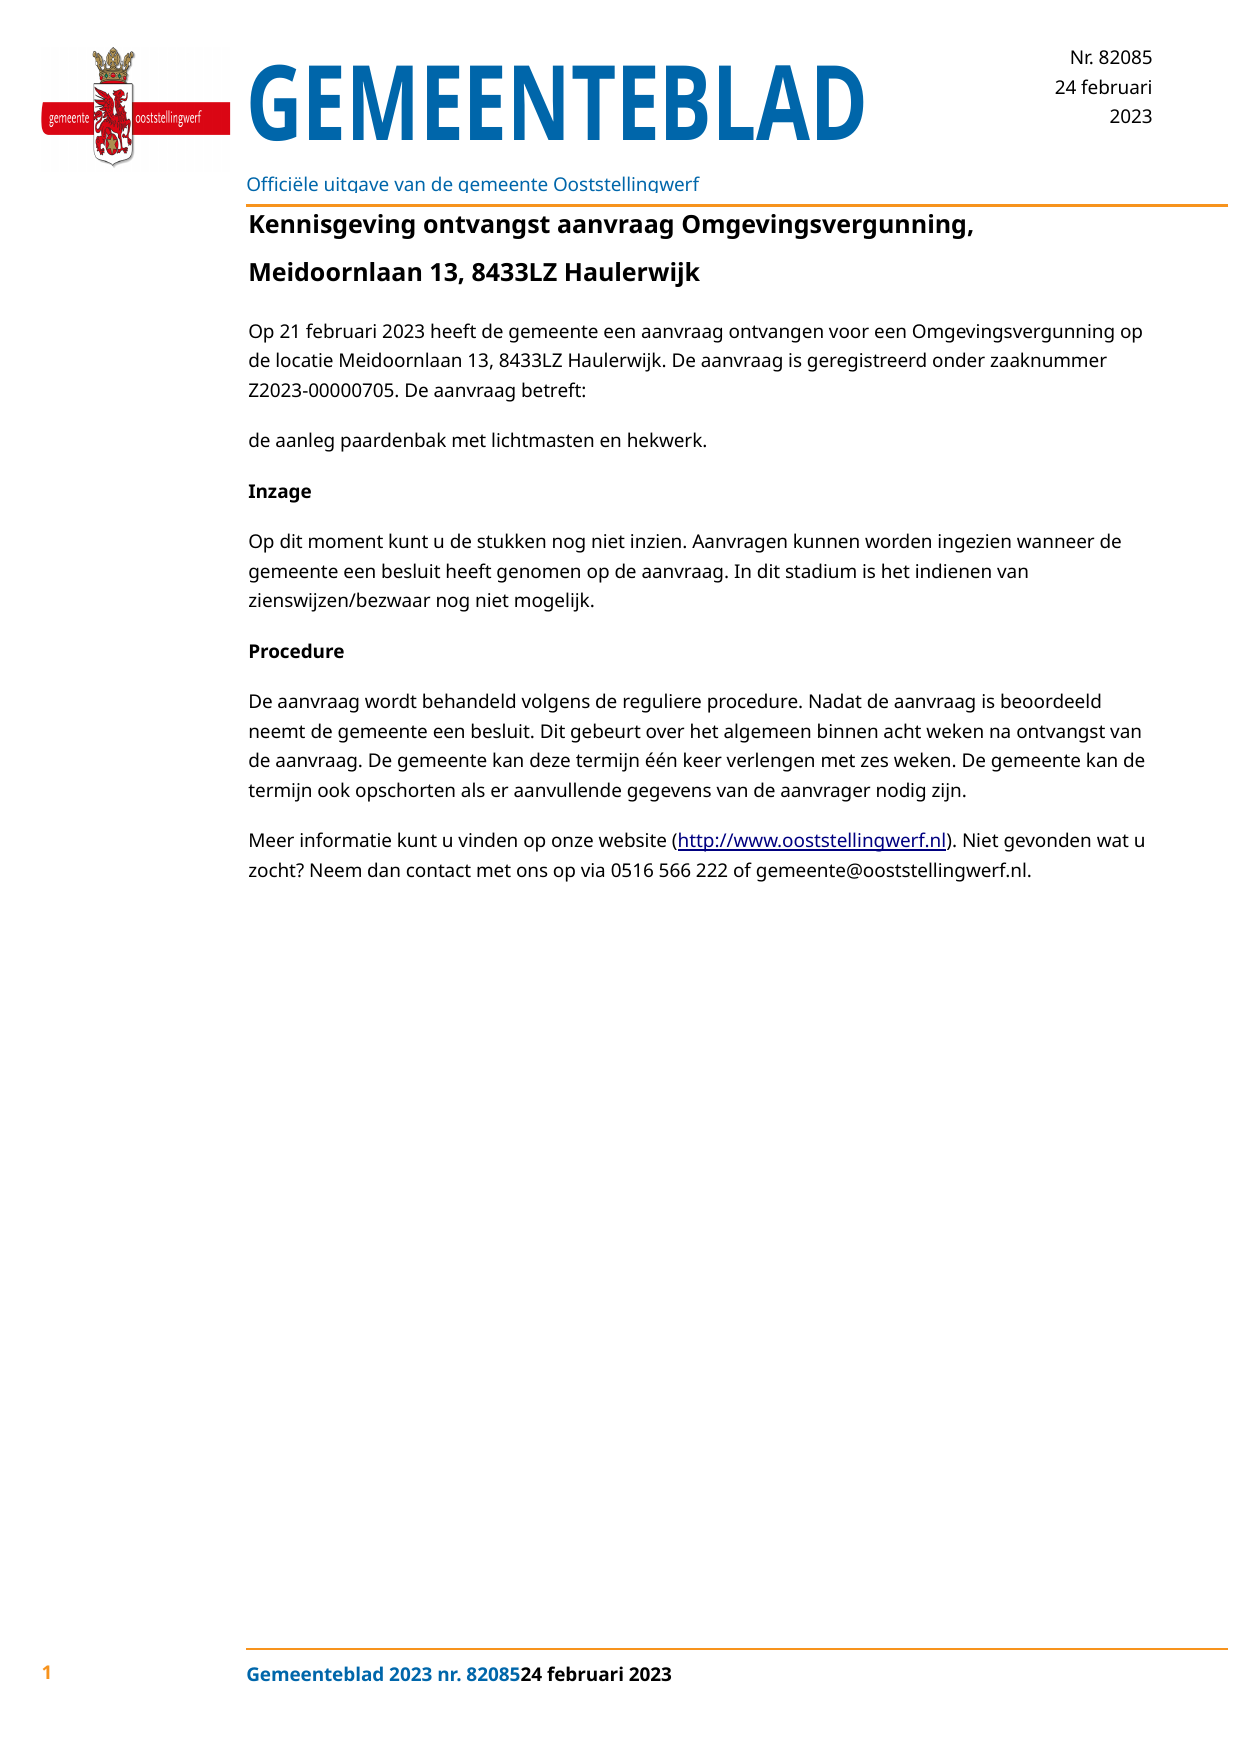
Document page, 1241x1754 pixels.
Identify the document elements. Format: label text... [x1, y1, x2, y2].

text Op dit moment kunt u de stukken nog niet inzien. Aanvragen kunnen worden ingezien wanneer de gemeente een besluit heeft genomen op de aanvraag. In dit stadium is het indienen van zienswijzen/bezwaar nog niet mogelijk. [248, 528, 1152, 613]
text Procedure [248, 638, 1152, 664]
text Inzage [248, 478, 1152, 504]
picture [41, 47, 231, 172]
text De aanvraag wordt behandeld volgens de reguliere procedure. Nadat de aanvraag is beoordeeld neemt de gemeente een besluit. Dit gebeurt over het algemeen binnen acht weken na ontvangst van de aanvraag. De gemeente kan deze termijn één keer verlengen met zes weken. De gemeente kan de termijn ook opschorten als er aanvullende gegevens van de aanvrager nodig zijn. [248, 688, 1152, 803]
text de aanleg paardenbak met lichtmasten en hekwerk. [248, 427, 1152, 453]
text Op 21 februari 2023 heeft de gemeente een aanvraag ontvangen voor een Omgevingsvergunning op de locatie Meidoornlaan 13, 8433LZ Haulerwijk. De aanvraag is geregistreerd onder zaaknummer Z2023-00000705. De aanvraag betreft: [248, 318, 1152, 403]
text Meer informatie kunt u vinden op onze website (http://www.ooststellingwerf.nl). Niet gevonden wat u zocht? Neem dan contact met ons op via 0516 566 222 of gemeente@ooststellingwerf.nl. [248, 827, 1152, 883]
text Kennisgeving ontvangst aanvraag Omgevingsvergunning, Meidoornlaan 13, 8433LZ Haulerwijk [248, 207, 1152, 288]
